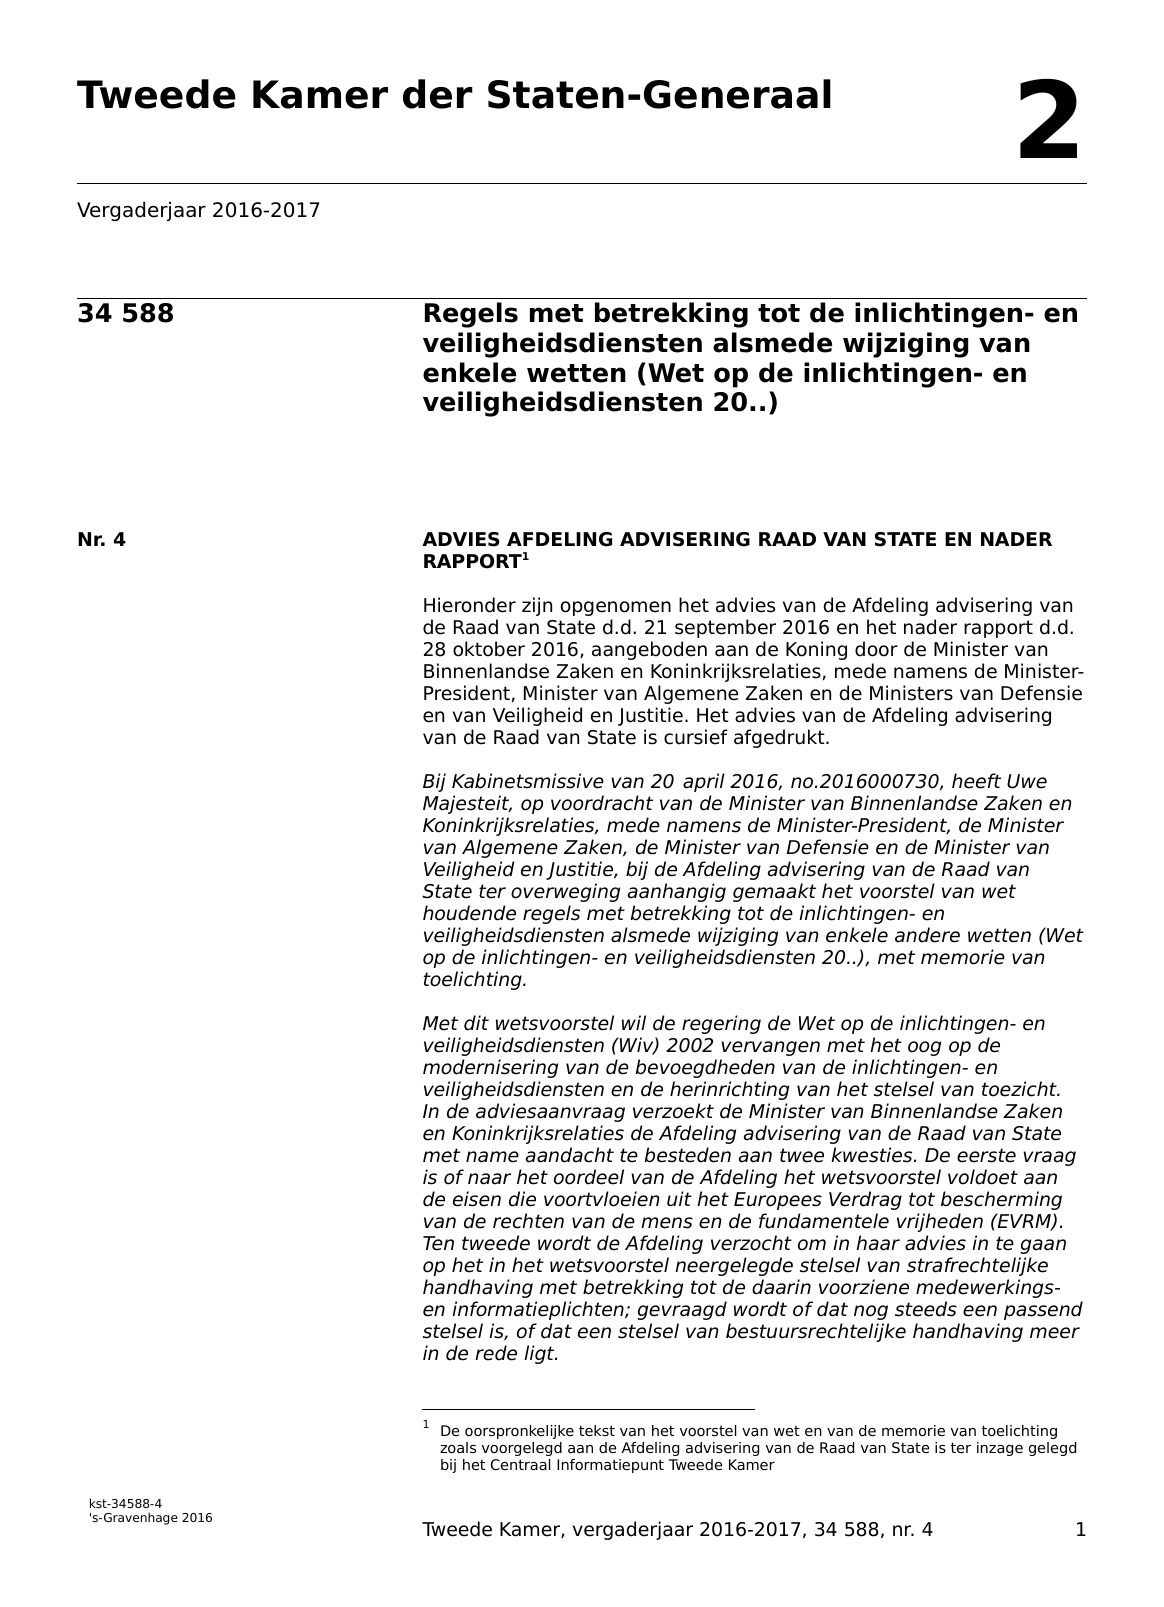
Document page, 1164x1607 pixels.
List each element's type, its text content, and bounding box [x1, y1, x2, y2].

table_header 2 [886, 59, 1087, 183]
text De oorspronkelijke tekst van het voorstel van wet en van de memorie van toelichting zoals voorgelegd aan de Afdeling advisering van de Raad van State is ter inzage gelegd bij het Centraal Informatiepunt Tweede Kamer [422, 1418, 1087, 1474]
table_cell Vergaderjaar 2016-2017 [77, 184, 1087, 298]
table_header Tweede Kamer der Staten-Generaal [77, 59, 886, 183]
text kst-34588-4 [88, 1497, 323, 1511]
subtitle Nr. 4 ADVIES AFDELING ADVISERING RAAD VAN STATE EN NADER RAPPORT [77, 529, 1087, 573]
text Met dit wetsvoorstel wil de regering de Wet op de inlichtingen- en veiligheidsdiensten (Wiv) 2002 vervangen met het oog op de modernisering van de bevoegdheden van de inlichtingen- en veiligheidsdiensten en de herinrichting van het stelsel van toezicht. In de adviesaanvraag verzoekt de Minister van Binnenlandse Zaken en Koninkrijksrelaties de Afdeling advisering van de Raad van State met name aandacht te besteden aan twee kwesties. De eerste vraag is of naar het oordeel van de Afdeling het wetsvoorstel voldoet aan de eisen die voortvloeien uit het Europees Verdrag tot bescherming van de rechten van de mens en de fundamentele vrijheden (EVRM). Ten tweede wordt de Afdeling verzocht om in haar advies in te gaan op het in het wetsvoorstel neergelegde stelsel van strafrechtelijke handhaving met betrekking tot de daarin voorziene medewerkings- en informatieplichten; gevraagd wordt of dat nog steeds een passend stelsel is, of dat een stelsel van bestuursrechtelijke handhaving meer in de rede ligt. [422, 1013, 1087, 1364]
subtitle 34 588 Regels met betrekking tot de inlichtingen- en veiligheidsdiensten alsmede wijziging van enkele wetten (Wet op de inlichtingen- en veiligheidsdiensten 20..) [77, 299, 1087, 418]
text 's-Gravenhage 2016 [88, 1511, 323, 1525]
text Bij Kabinetsmissive van 20 april 2016, no.2016000730, heeft Uwe Majesteit, op voordracht van de Minister van Binnenlandse Zaken en Koninkrijksrelaties, mede namens de Minister-President, de Minister van Algemene Zaken, de Minister van Defensie en de Minister van Veiligheid en Justitie, bij de Afdeling advisering van de Raad van State ter overweging aanhangig gemaakt het voorstel van wet houdende regels met betrekking tot de inlichtingen- en veiligheidsdiensten alsmede wijziging van enkele andere wetten (Wet op de inlichtingen- en veiligheidsdiensten 20..), met memorie van toelichting. [422, 771, 1087, 991]
text Hieronder zijn opgenomen het advies van de Afdeling advisering van de Raad van State d.d. 21 september 2016 en het nader rapport d.d. 28 oktober 2016, aangeboden aan de Koning door de Minister van Binnenlandse Zaken en Koninkrijksrelaties, mede namens de Minister-President, Minister van Algemene Zaken en de Ministers van Defensie en van Veiligheid en Justitie. Het advies van de Afdeling advisering van de Raad van State is cursief afgedrukt. [422, 595, 1087, 749]
